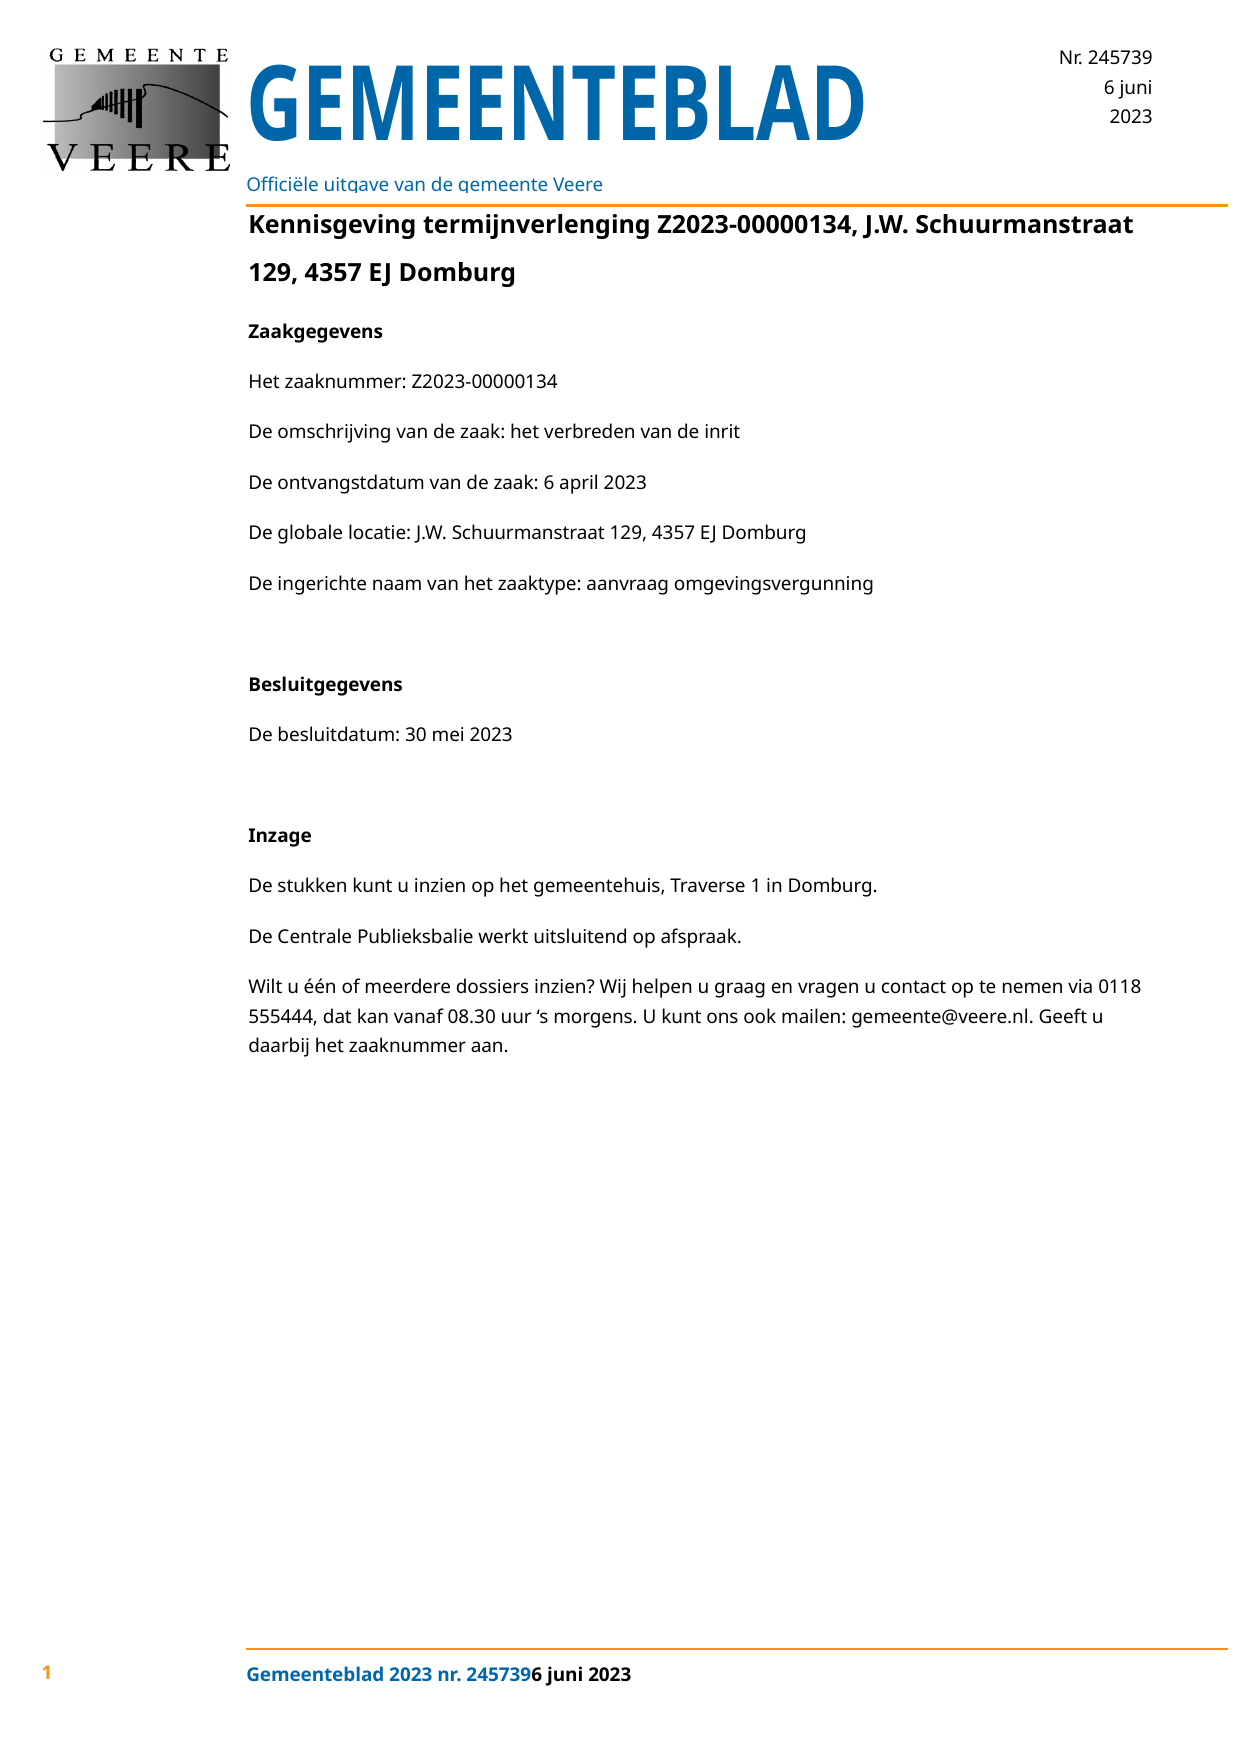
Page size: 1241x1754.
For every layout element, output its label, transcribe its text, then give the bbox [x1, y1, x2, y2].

text Besluitgegevens [248, 671, 1152, 697]
text De besluitdatum: 30 mei 2023 [248, 721, 1152, 747]
text De globale locatie: J.W. Schuurmanstraat 129, 4357 EJ Domburg [248, 519, 1152, 545]
text Inzage [248, 822, 1152, 848]
text Het zaaknummer: Z2023-00000134 [248, 368, 1152, 394]
text Kennisgeving termijnverlenging Z2023-00000134, J.W. Schuurmanstraat 129, 4357 EJ Domburg [248, 207, 1152, 288]
text Zaakgegevens [248, 318, 1152, 344]
text De stukken kunt u inzien op het gemeentehuis, Traverse 1 in Domburg. [248, 872, 1152, 898]
picture [41, 47, 231, 172]
text Wilt u één of meerdere dossiers inzien? Wij helpen u graag en vragen u contact op te nemen via 0118 555444, dat kan vanaf 08.30 uur ‘s morgens. U kunt ons ook mailen: gemeente@veere.nl. Geeft u daarbij het zaaknummer aan. [248, 973, 1152, 1058]
text De omschrijving van de zaak: het verbreden van de inrit [248, 419, 1152, 444]
text De Centrale Publieksbalie werkt uitsluitend op afspraak. [248, 923, 1152, 949]
text De ingerichte naam van het zaaktype: aanvraag omgevingsvergunning [248, 570, 1152, 596]
text De ontvangstdatum van de zaak: 6 april 2023 [248, 469, 1152, 495]
